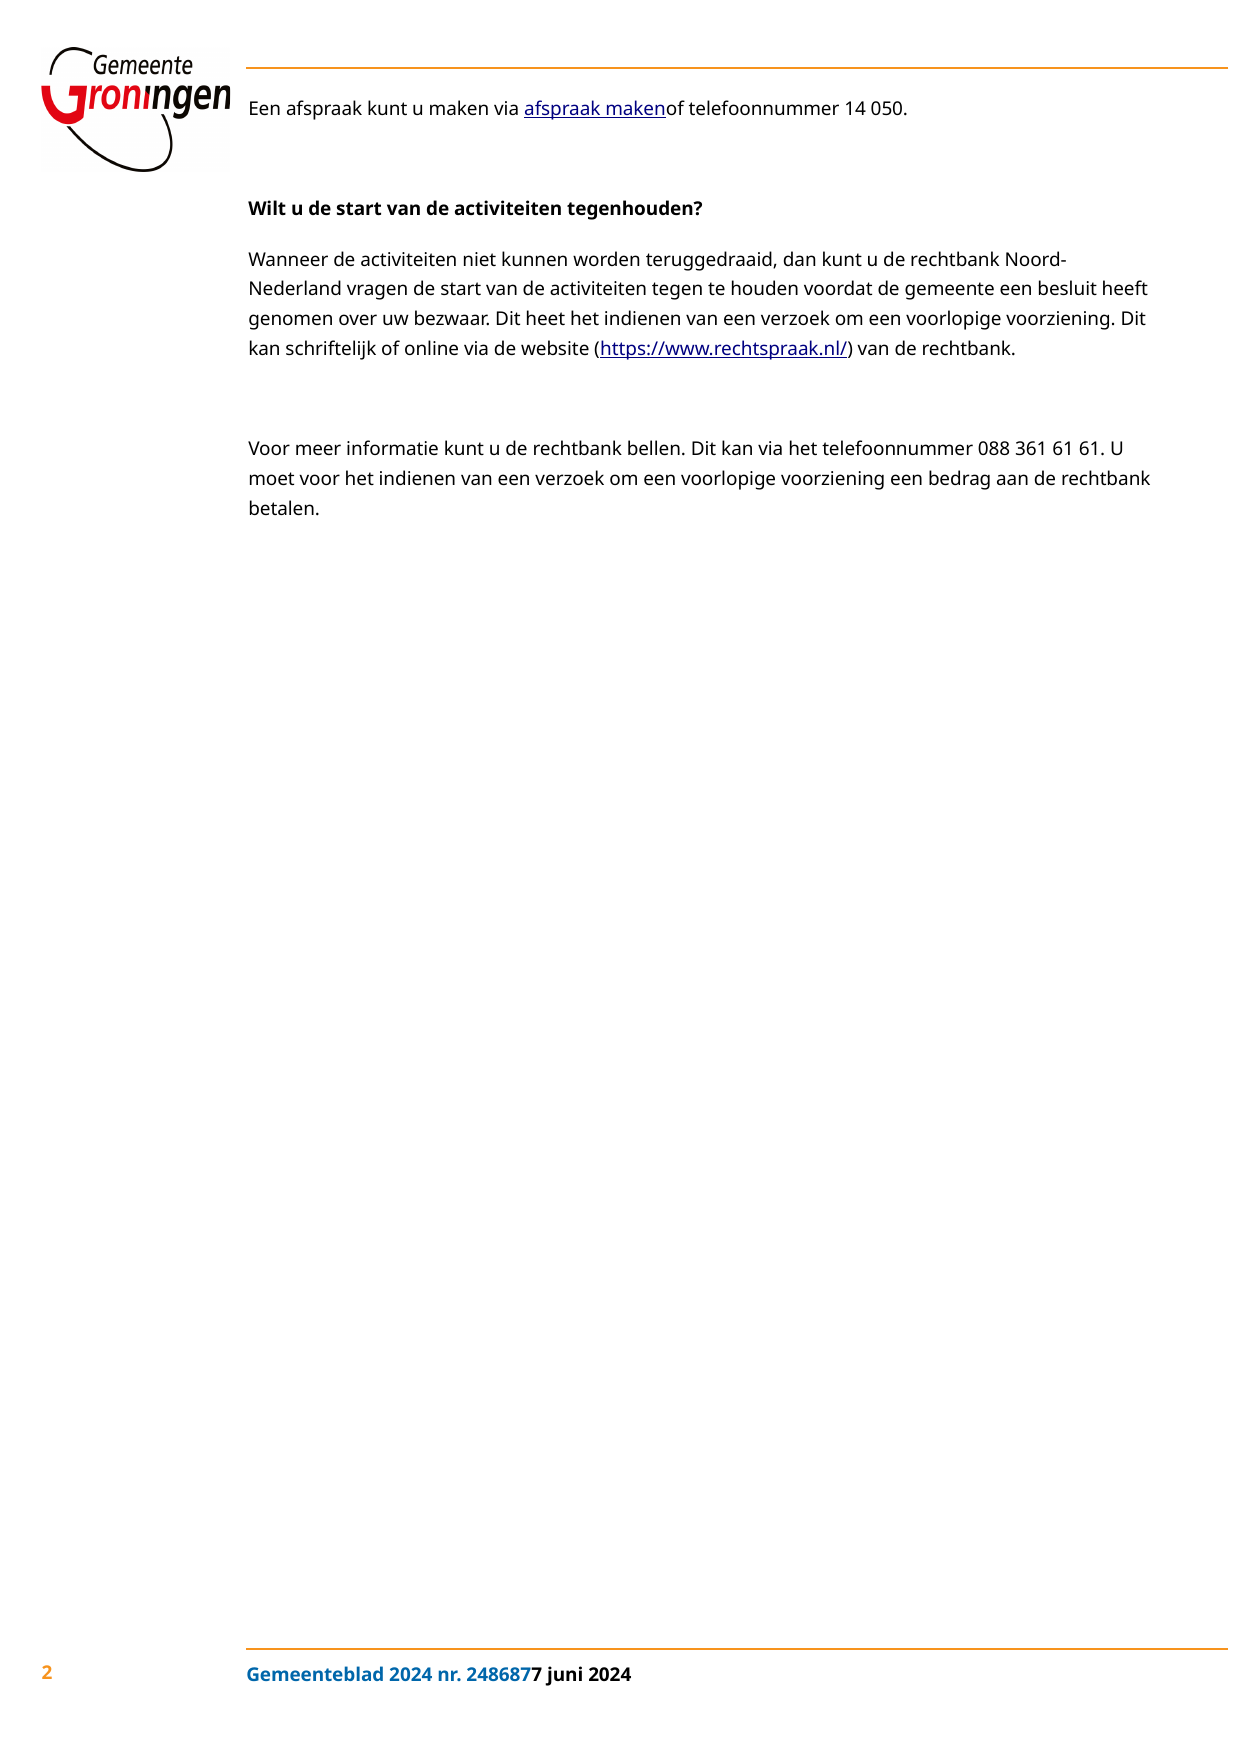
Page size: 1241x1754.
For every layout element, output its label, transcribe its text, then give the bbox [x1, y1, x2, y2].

text Een afspraak kunt u maken via afspraak makenof telefoonnummer 14 050. [248, 95, 1152, 121]
text Wanneer de activiteiten niet kunnen worden teruggedraaid, dan kunt u de rechtbank Noord-Nederland vragen de start van de activiteiten tegen te houden voordat de gemeente een besluit heeft genomen over uw bezwaar. Dit heet het indienen van een verzoek om een voorlopige voorziening. Dit kan schriftelijk of online via de website (https://www.rechtspraak.nl/) van de rechtbank. [248, 246, 1152, 361]
picture [41, 47, 231, 172]
text Wilt u de start van de activiteiten tegenhouden? [248, 196, 1152, 221]
text Voor meer informatie kunt u de rechtbank bellen. Dit kan via het telefoonnummer 088 361 61 61. U moet voor het indienen van een verzoek om een voorlopige voorziening een bedrag aan de rechtbank betalen. [248, 436, 1152, 521]
